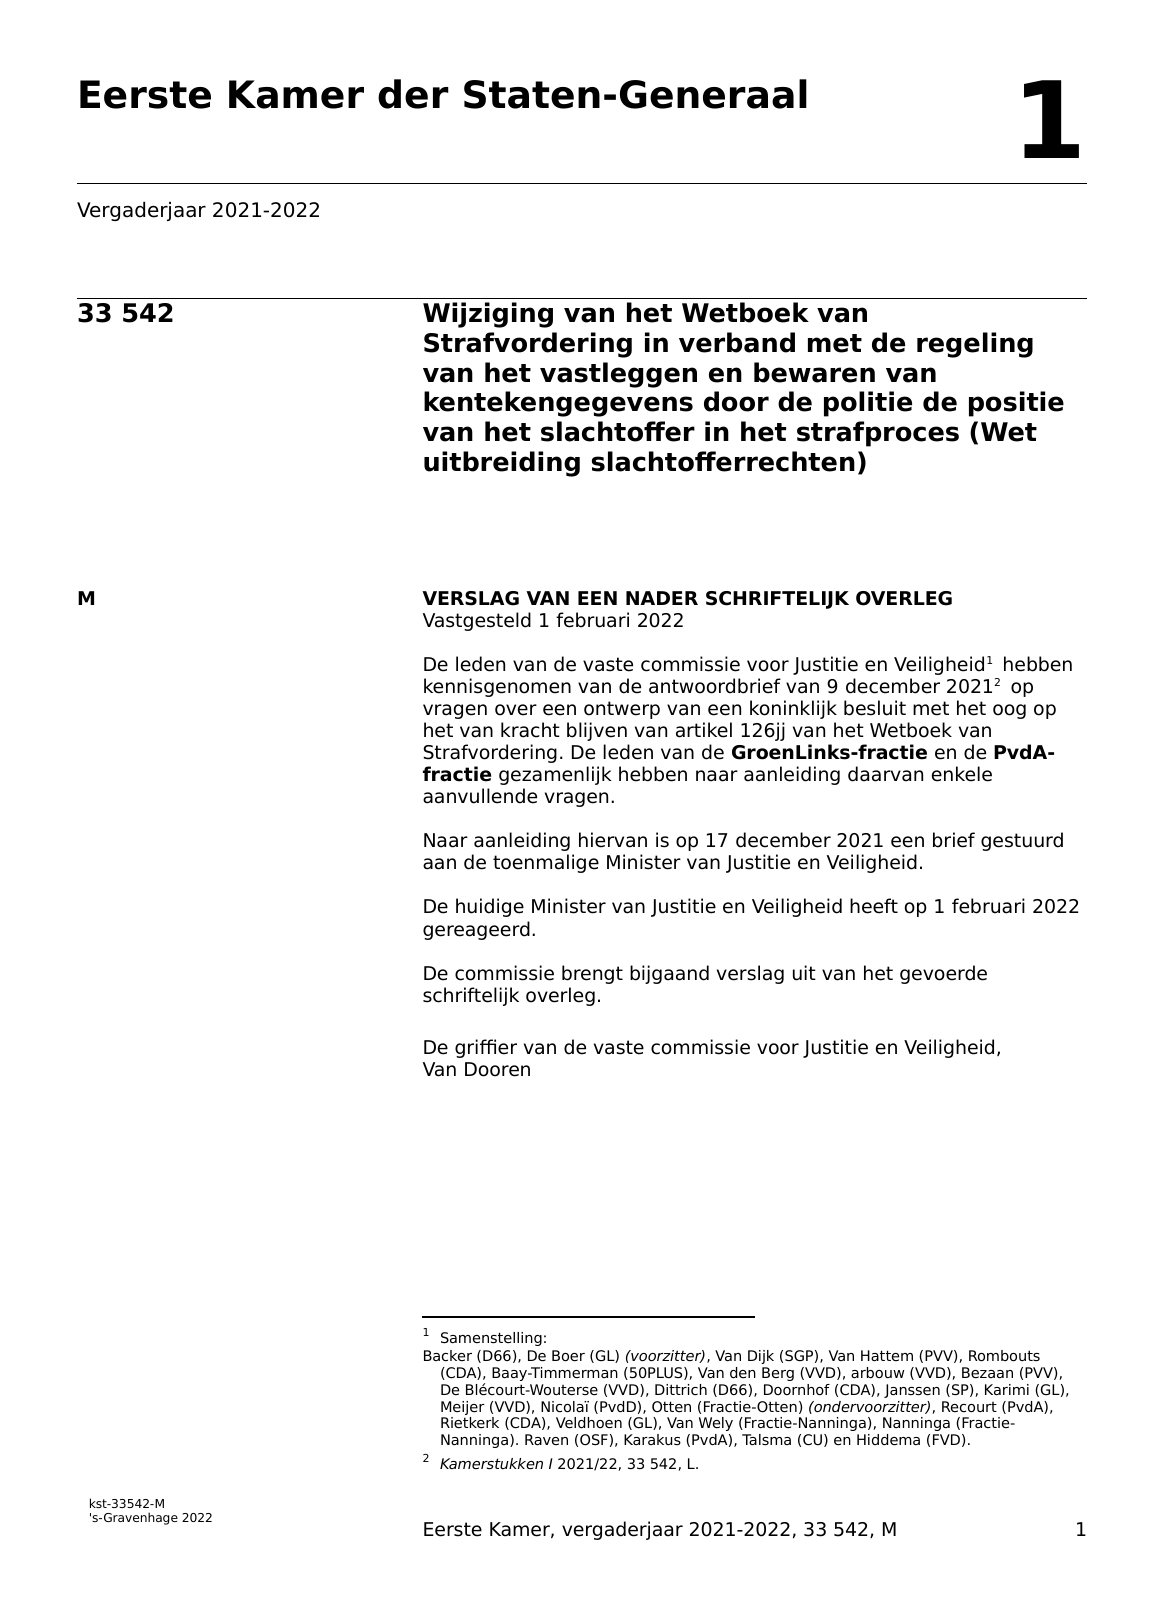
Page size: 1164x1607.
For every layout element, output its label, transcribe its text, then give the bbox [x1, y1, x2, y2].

text Vastgesteld 1 februari 2022 [422, 610, 1087, 632]
text Kamerstukken I 2021/22, 33 542, L. [422, 1452, 1087, 1474]
subtitle 33 542 Wijziging van het Wetboek van Strafvordering in verband met de regeling van het vastleggen en bewaren van kentekengegevens door de politie de positie van het slachtoffer in het strafproces (Wet uitbreiding slachtofferrechten) [77, 299, 1087, 477]
table_cell Vergaderjaar 2021-2022 [77, 184, 1087, 298]
text De leden van de vaste commissie voor Justitie en Veiligheid hebben kennisgenomen van de antwoordbrief van 9 december 2021 op vragen over een ontwerp van een koninklijk besluit met het oog op het van kracht blijven van artikel 126jj van het Wetboek van Strafvordering. De leden van de GroenLinks-fractie en de PvdA-fractie gezamenlijk hebben naar aanleiding daarvan enkele aanvullende vragen. [422, 654, 1087, 808]
text De huidige Minister van Justitie en Veiligheid heeft op 1 februari 2022 gereageerd. [422, 896, 1087, 940]
table_header 1 [886, 59, 1087, 183]
text Naar aanleiding hiervan is op 17 december 2021 een brief gestuurd aan de toenmalige Minister van Justitie en Veiligheid. [422, 830, 1087, 874]
text kst-33542-M [88, 1497, 323, 1511]
subtitle M VERSLAG VAN EEN NADER SCHRIFTELIJK OVERLEG [77, 588, 1087, 610]
text Samenstelling: [422, 1326, 1087, 1348]
text 's-Gravenhage 2022 [88, 1511, 323, 1525]
text Backer (D66), De Boer (GL) (voorzitter), Van Dijk (SGP), Van Hattem (PVV), Rombouts (CDA), Baay-Timmerman (50PLUS), Van den Berg (VVD), arbouw (VVD), Bezaan (PVV), De Blécourt-Wouterse (VVD), Dittrich (D66), Doornhof (CDA), Janssen (SP), Karimi (GL), Meijer (VVD), Nicolaï (PvdD), Otten (Fractie-Otten) (ondervoorzitter), Recourt (PvdA), Rietkerk (CDA), Veldhoen (GL), Van Wely (Fractie-Nanninga), Nanninga (Fractie-Nanninga). Raven (OSF), Karakus (PvdA), Talsma (CU) en Hiddema (FVD). [422, 1348, 1087, 1449]
text De commissie brengt bijgaand verslag uit van het gevoerde schriftelijk overleg. [422, 963, 1087, 1007]
table_header Eerste Kamer der Staten-Generaal [77, 59, 886, 183]
text De griffier van de vaste commissie voor Justitie en Veiligheid, Van Dooren [422, 1037, 1087, 1081]
